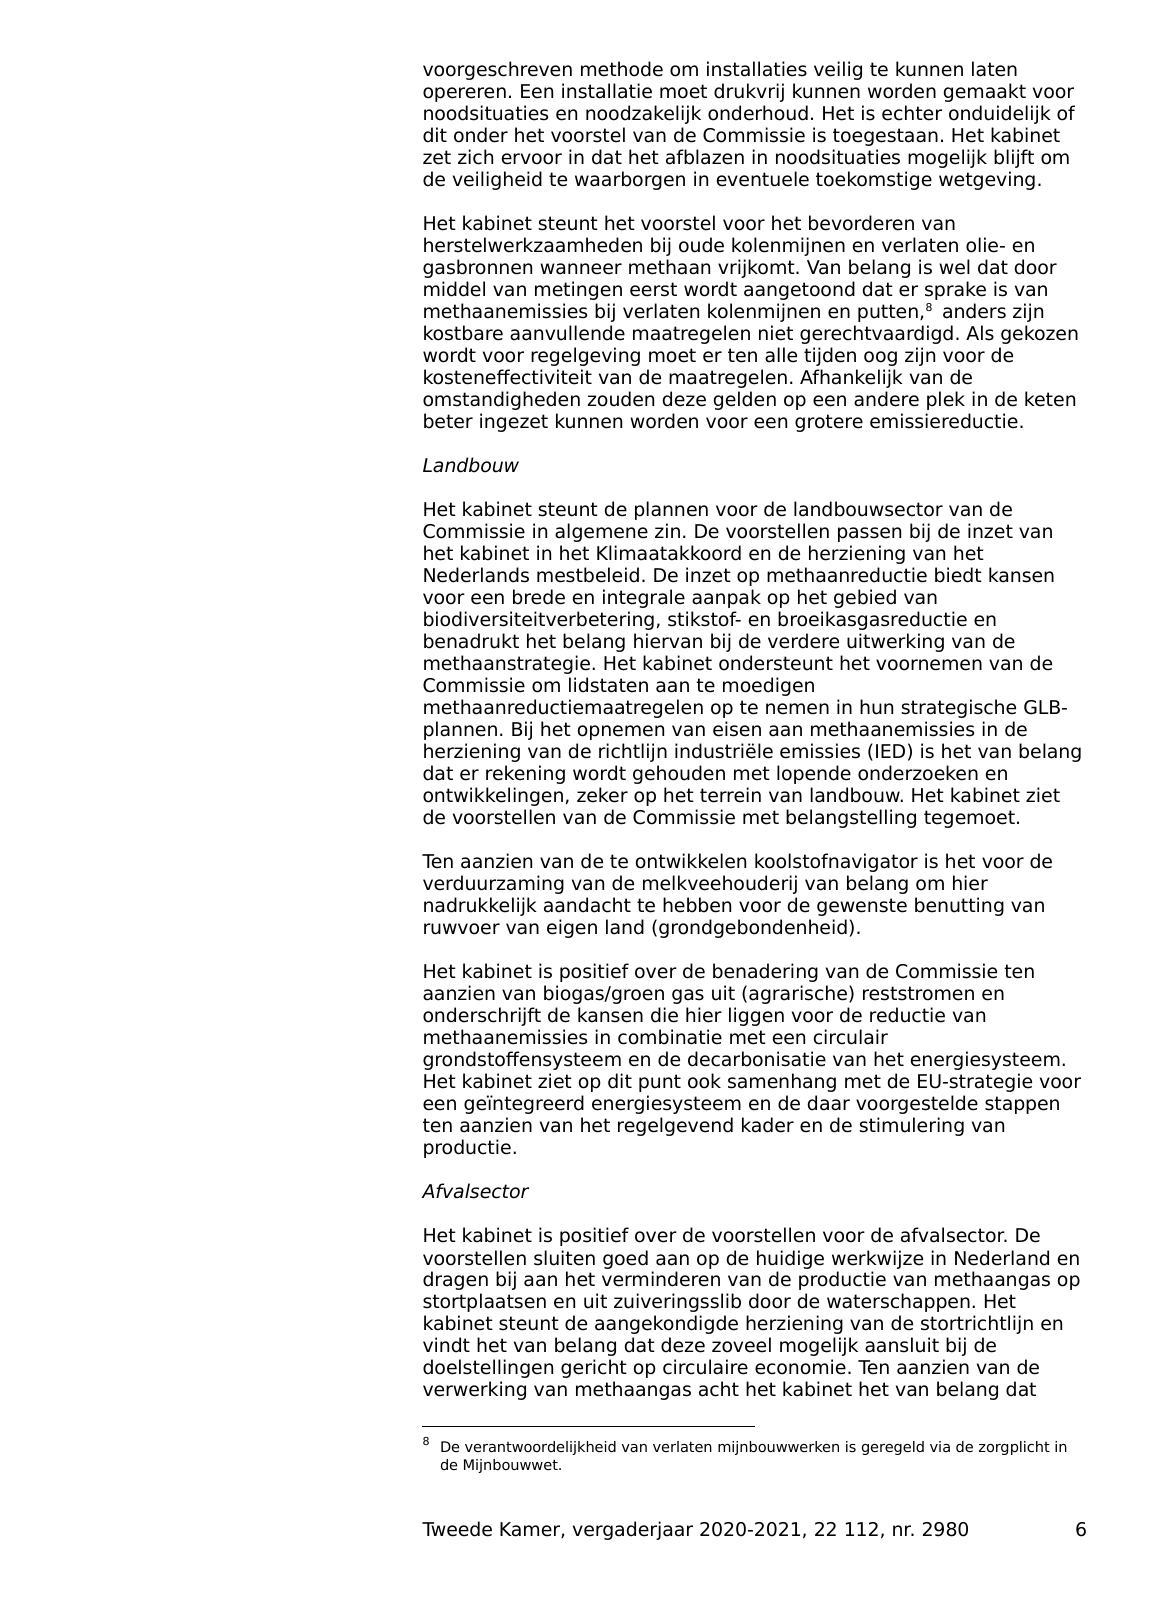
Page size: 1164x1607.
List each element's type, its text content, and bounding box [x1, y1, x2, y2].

text Het kabinet is positief over de voorstellen voor de afvalsector. De voorstellen sluiten goed aan op de huidige werkwijze in Nederland en dragen bij aan het verminderen van de productie van methaangas op stortplaatsen en uit zuiveringsslib door de waterschappen. Het kabinet steunt de aangekondigde herziening van de stortrichtlijn en vindt het van belang dat deze zoveel mogelijk aansluit bij de doelstellingen gericht op circulaire economie. Ten aanzien van de verwerking van methaangas acht het kabinet het van belang dat [422, 1225, 1087, 1401]
text Het kabinet steunt de plannen voor de landbouwsector van de Commissie in algemene zin. De voorstellen passen bij de inzet van het kabinet in het Klimaatakkoord en de herziening van het Nederlands mestbeleid. De inzet op methaanreductie biedt kansen voor een brede en integrale aanpak op het gebied van biodiversiteitverbetering, stikstof- en broeikasgasreductie en benadrukt het belang hiervan bij de verdere uitwerking van de methaanstrategie. Het kabinet ondersteunt het voornemen van de Commissie om lidstaten aan te moedigen methaanreductiemaatregelen op te nemen in hun strategische GLB-plannen. Bij het opnemen van eisen aan methaanemissies in de herziening van de richtlijn industriële emissies (IED) is het van belang dat er rekening wordt gehouden met lopende onderzoeken en ontwikkelingen, zeker op het terrein van landbouw. Het kabinet ziet de voorstellen van de Commissie met belangstelling tegemoet. [422, 499, 1087, 829]
subtitle Afvalsector [422, 1181, 1087, 1203]
text De verantwoordelijkheid van verlaten mijnbouwwerken is geregeld via de zorgplicht in de Mijnbouwwet. [422, 1435, 1087, 1474]
text Ten aanzien van de te ontwikkelen koolstofnavigator is het voor de verduurzaming van de melkveehouderij van belang om hier nadrukkelijk aandacht te hebben voor de gewenste benutting van ruwvoer van eigen land (grondgebondenheid). [422, 851, 1087, 939]
subtitle Landbouw [422, 455, 1087, 477]
text Het kabinet steunt het voorstel voor het bevorderen van herstelwerkzaamheden bij oude kolenmijnen en verlaten olie- en gasbronnen wanneer methaan vrijkomt. Van belang is wel dat door middel van metingen eerst wordt aangetoond dat er sprake is van methaanemissies bij verlaten kolenmijnen en putten, anders zijn kostbare aanvullende maatregelen niet gerechtvaardigd. Als gekozen wordt voor regelgeving moet er ten alle tijden oog zijn voor de kosteneffectiviteit van de maatregelen. Afhankelijk van de omstandigheden zouden deze gelden op een andere plek in de keten beter ingezet kunnen worden voor een grotere emissiereductie. [422, 213, 1087, 433]
text Het kabinet is positief over de benadering van de Commissie ten aanzien van biogas/groen gas uit (agrarische) reststromen en onderschrijft de kansen die hier liggen voor de reductie van methaanemissies in combinatie met een circulair grondstoffensysteem en de decarbonisatie van het energiesysteem. Het kabinet ziet op dit punt ook samenhang met de EU-strategie voor een geïntegreerd energiesysteem en de daar voorgestelde stappen ten aanzien van het regelgevend kader en de stimulering van productie. [422, 961, 1087, 1159]
text voorgeschreven methode om installaties veilig te kunnen laten opereren. Een installatie moet drukvrij kunnen worden gemaakt voor noodsituaties en noodzakelijk onderhoud. Het is echter onduidelijk of dit onder het voorstel van de Commissie is toegestaan. Het kabinet zet zich ervoor in dat het afblazen in noodsituaties mogelijk blijft om de veiligheid te waarborgen in eventuele toekomstige wetgeving. [422, 59, 1087, 191]
